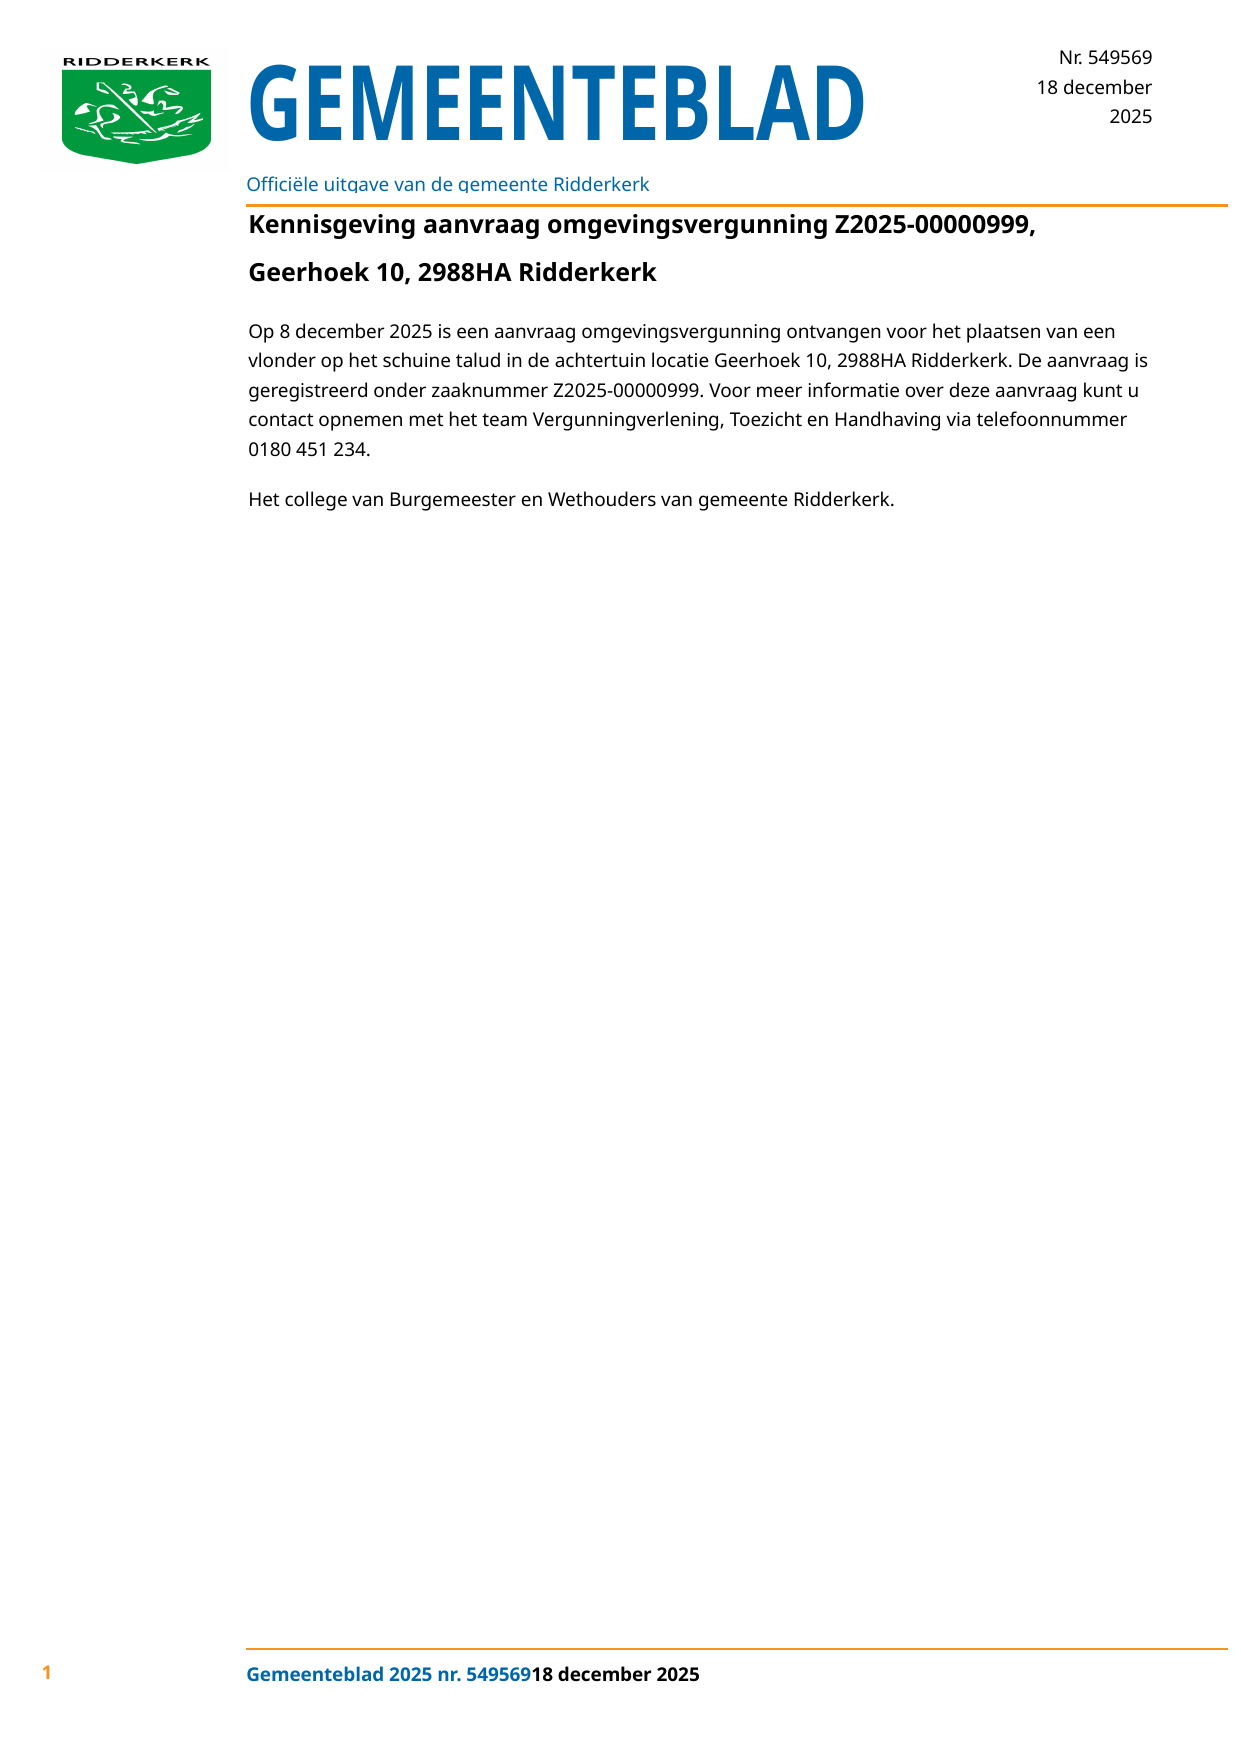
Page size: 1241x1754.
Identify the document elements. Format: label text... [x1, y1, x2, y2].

picture [41, 47, 231, 172]
text Kennisgeving aanvraag omgevingsvergunning Z2025-00000999, Geerhoek 10, 2988HA Ridderkerk [248, 207, 1152, 288]
text Het college van Burgemeester en Wethouders van gemeente Ridderkerk. [248, 487, 1152, 512]
text Op 8 december 2025 is een aanvraag omgevingsvergunning ontvangen voor het plaatsen van een vlonder op het schuine talud in de achtertuin locatie Geerhoek 10, 2988HA Ridderkerk. De aanvraag is geregistreerd onder zaaknummer Z2025-00000999. Voor meer informatie over deze aanvraag kunt u contact opnemen met het team Vergunningverlening, Toezicht en Handhaving via telefoonnummer 0180 451 234. [248, 318, 1152, 462]
